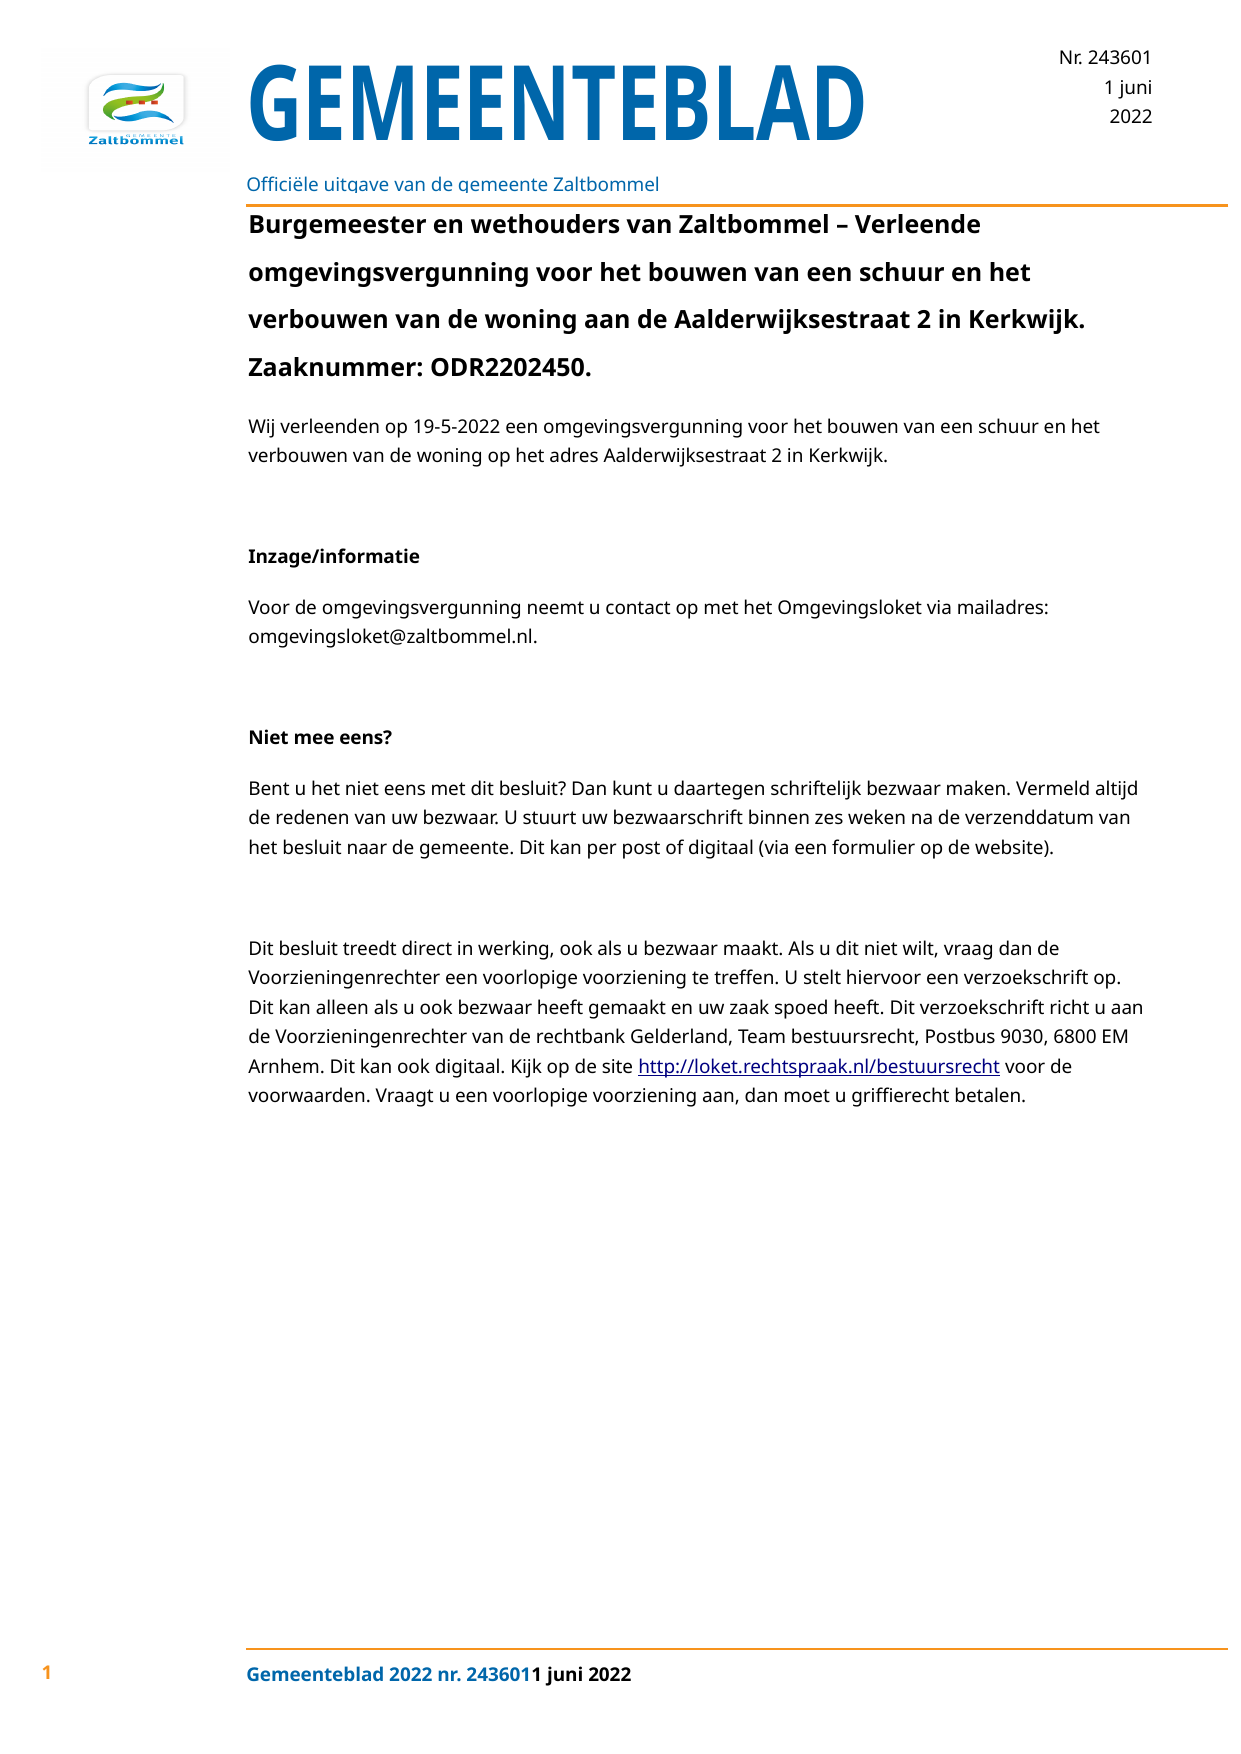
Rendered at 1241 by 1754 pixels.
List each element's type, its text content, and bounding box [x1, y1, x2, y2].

text Wij verleenden op 19-5-2022 een omgevingsvergunning voor het bouwen van een schuur en het verbouwen van de woning op het adres Aalderwijksestraat 2 in Kerkwijk. [248, 413, 1152, 468]
picture [41, 47, 231, 172]
text Voor de omgevingsvergunning neemt u contact op met het Omgevingsloket via mailadres: omgevingsloket@zaltbommel.nl. [248, 594, 1152, 649]
text Dit besluit treedt direct in werking, ook als u bezwaar maakt. Als u dit niet wilt, vraag dan de Voorzieningenrechter een voorlopige voorziening te treffen. U stelt hiervoor een verzoekschrift op. Dit kan alleen als u ook bezwaar heeft gemaakt en uw zaak spoed heeft. Dit verzoekschrift richt u aan de Voorzieningenrechter van de rechtbank Gelderland, Team bestuursrecht, Postbus 9030, 6800 EM Arnhem. Dit kan ook digitaal. Kijk op de site http://loket.rechtspraak.nl/bestuursrecht voor de voorwaarden. Vraagt u een voorlopige voorziening aan, dan moet u griffierecht betalen. [248, 935, 1152, 1108]
text Inzage/informatie [248, 543, 1152, 569]
text Niet mee eens? [248, 724, 1152, 750]
text Bent u het niet eens met dit besluit? Dan kunt u daartegen schriftelijk bezwaar maken. Vermeld altijd de redenen van uw bezwaar. U stuurt uw bezwaarschrift binnen zes weken na de verzenddatum van het besluit naar de gemeente. Dit kan per post of digitaal (via een formulier op de website). [248, 775, 1152, 860]
text Burgemeester en wethouders van Zaltbommel – Verleende omgevingsvergunning voor het bouwen van een schuur en het verbouwen van de woning aan de Aalderwijksestraat 2 in Kerkwijk. Zaaknummer: ODR2202450. [248, 207, 1152, 384]
